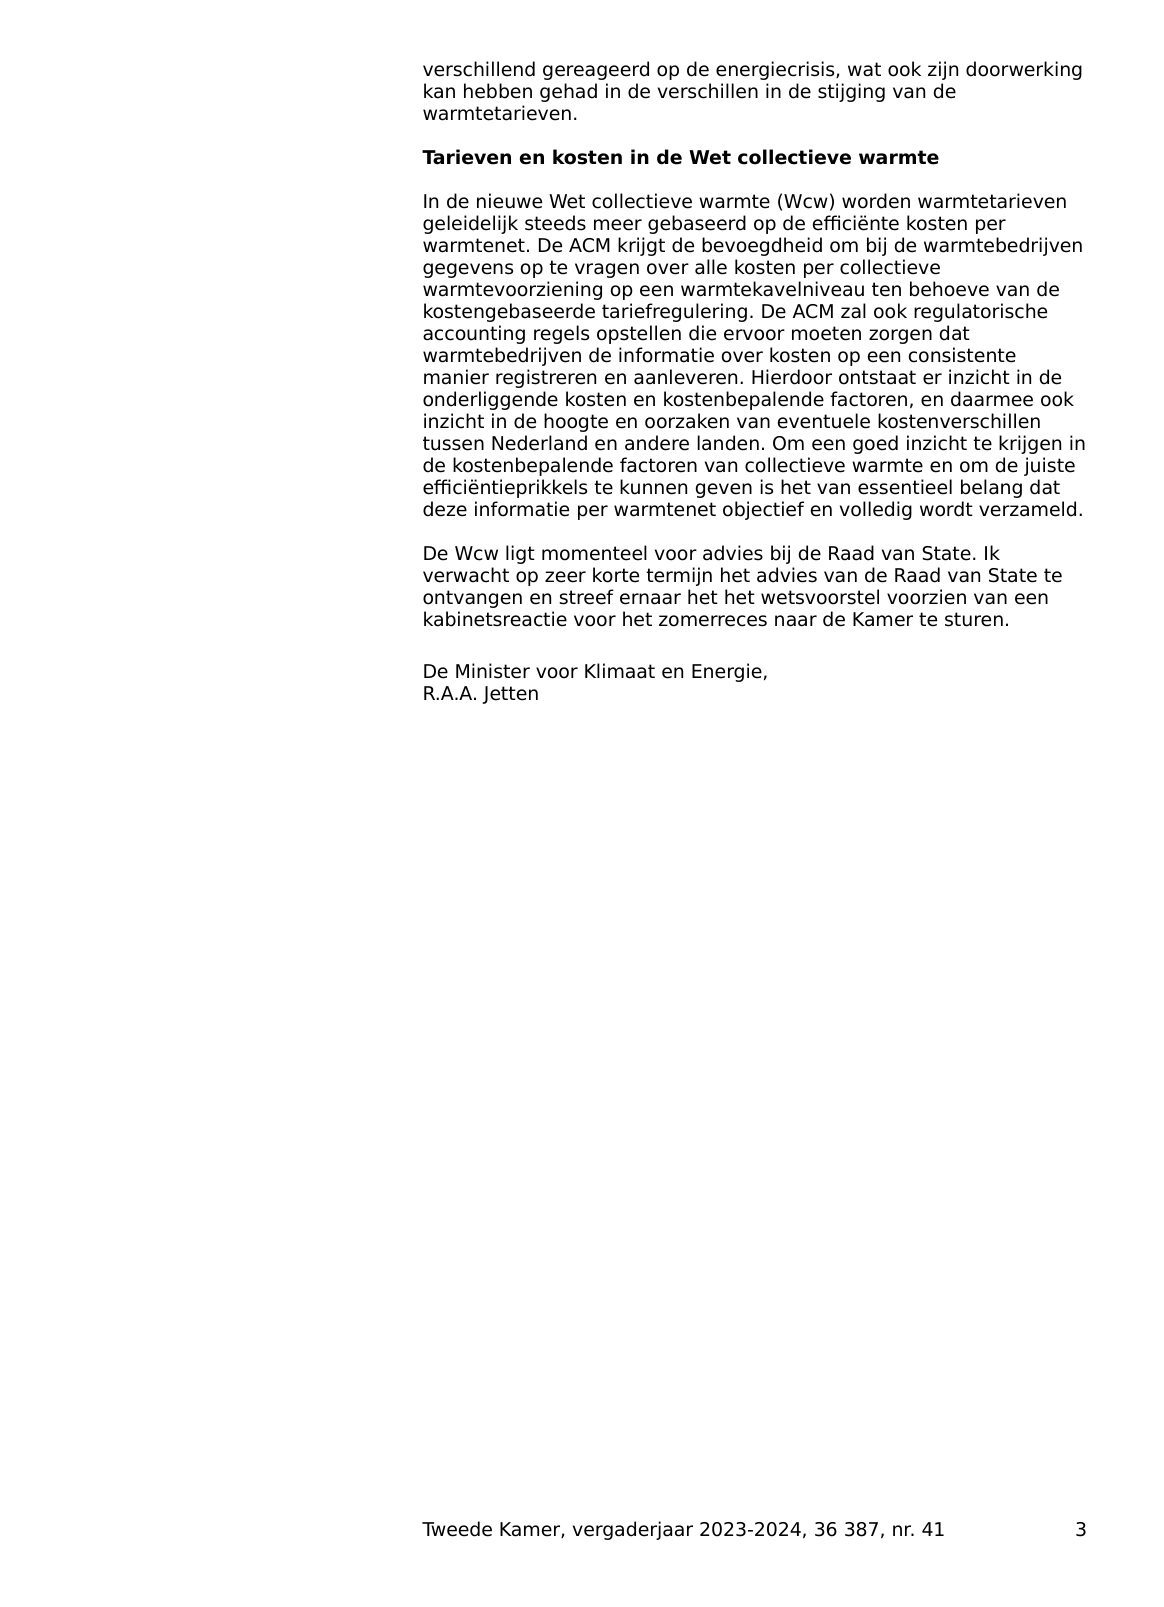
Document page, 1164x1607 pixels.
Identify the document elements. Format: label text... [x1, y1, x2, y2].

text De Minister voor Klimaat en Energie, R.A.A. Jetten [422, 661, 1087, 705]
text De Wcw ligt momenteel voor advies bij de Raad van State. Ik verwacht op zeer korte termijn het advies van de Raad van State te ontvangen en streef ernaar het het wetsvoorstel voorzien van een kabinetsreactie voor het zomerreces naar de Kamer te sturen. [422, 543, 1087, 631]
subtitle Tarieven en kosten in de Wet collectieve warmte [422, 147, 1087, 169]
text verschillend gereageerd op de energiecrisis, wat ook zijn doorwerking kan hebben gehad in de verschillen in de stijging van de warmtetarieven. [422, 59, 1087, 125]
text In de nieuwe Wet collectieve warmte (Wcw) worden warmtetarieven geleidelijk steeds meer gebaseerd op de efficiënte kosten per warmtenet. De ACM krijgt de bevoegdheid om bij de warmtebedrijven gegevens op te vragen over alle kosten per collectieve warmtevoorziening op een warmtekavelniveau ten behoeve van de kostengebaseerde tariefregulering. De ACM zal ook regulatorische accounting regels opstellen die ervoor moeten zorgen dat warmtebedrijven de informatie over kosten op een consistente manier registreren en aanleveren. Hierdoor ontstaat er inzicht in de onderliggende kosten en kostenbepalende factoren, en daarmee ook inzicht in de hoogte en oorzaken van eventuele kostenverschillen tussen Nederland en andere landen. Om een goed inzicht te krijgen in de kostenbepalende factoren van collectieve warmte en om de juiste efficiëntieprikkels te kunnen geven is het van essentieel belang dat deze informatie per warmtenet objectief en volledig wordt verzameld. [422, 191, 1087, 521]
